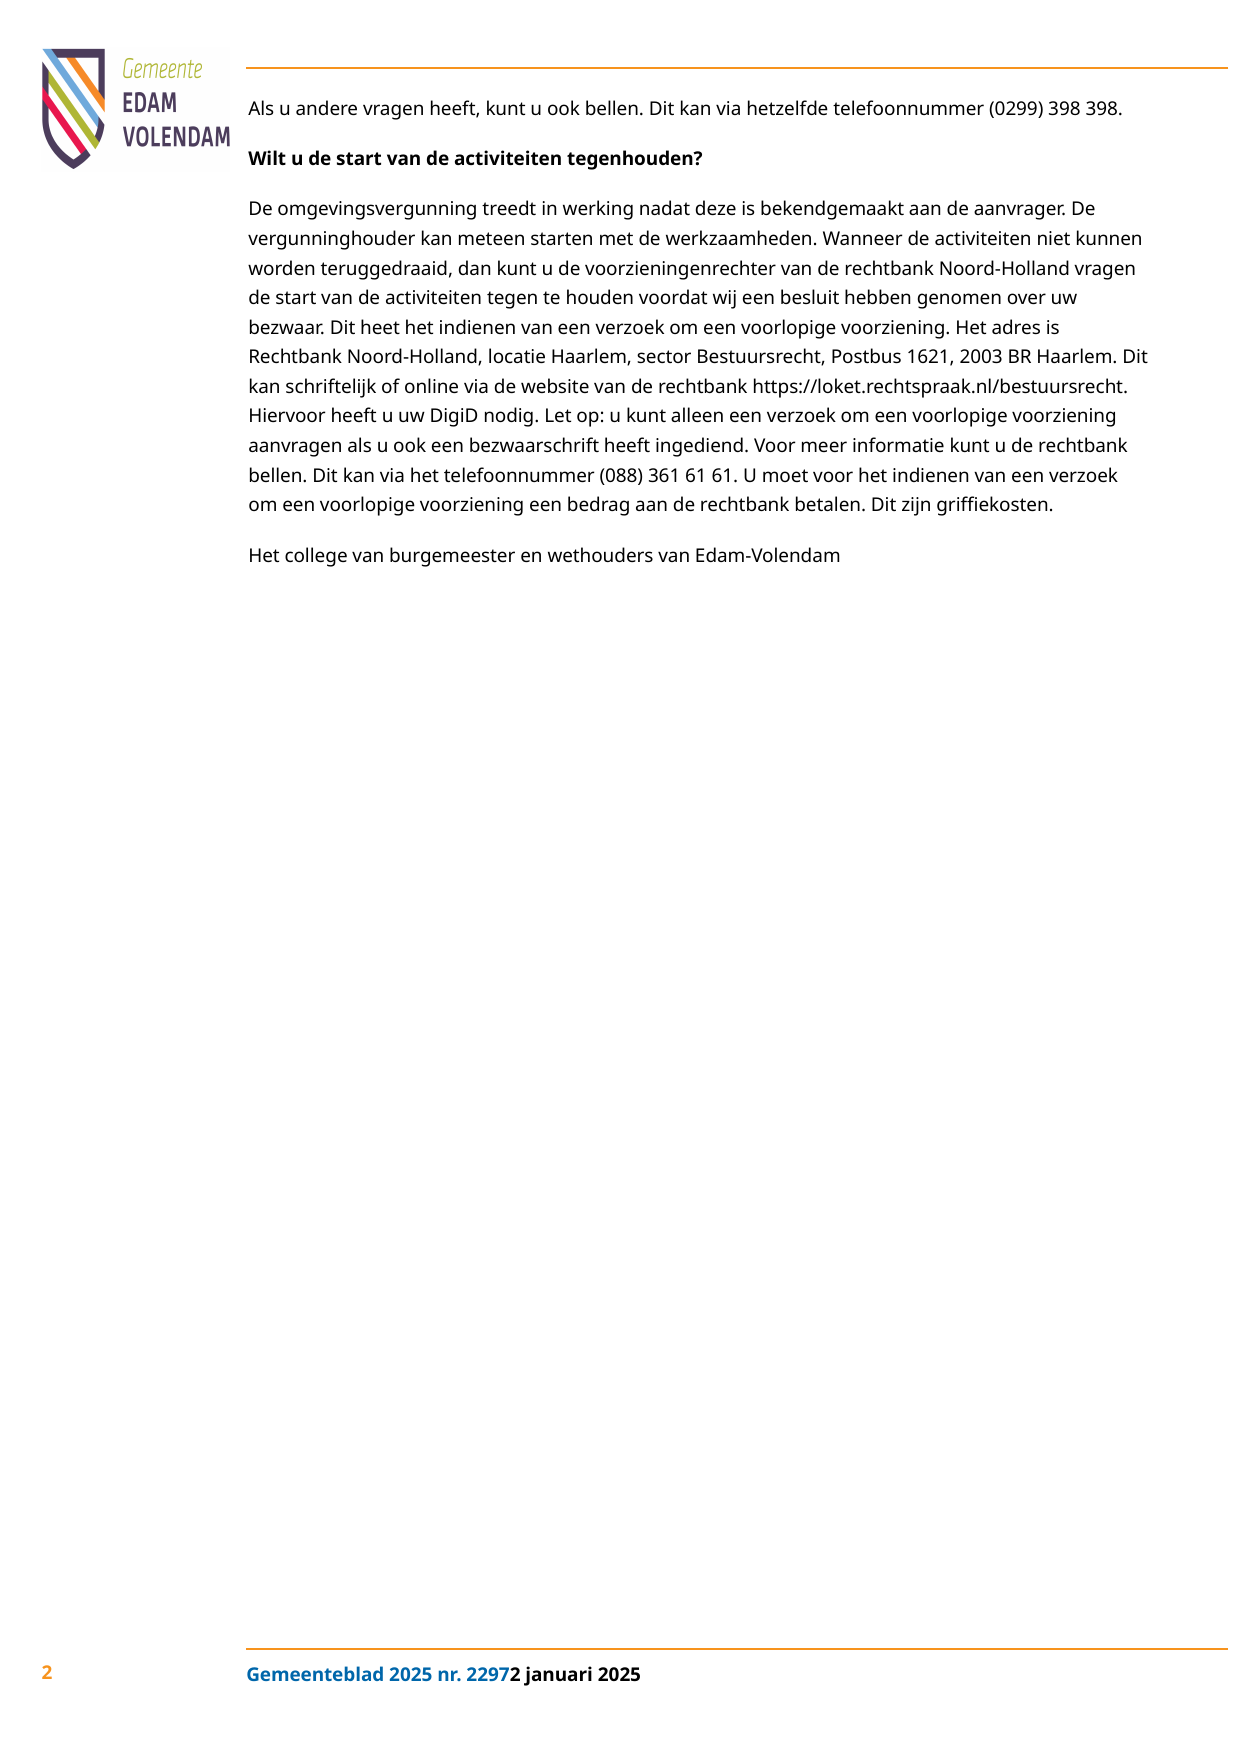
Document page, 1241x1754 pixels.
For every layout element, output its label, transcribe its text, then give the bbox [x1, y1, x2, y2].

text Als u andere vragen heeft, kunt u ook bellen. Dit kan via hetzelfde telefoonnummer (0299) 398 398. [248, 95, 1152, 121]
text Wilt u de start van de activiteiten tegenhouden? [248, 145, 1152, 171]
text De omgevingsvergunning treedt in werking nadat deze is bekendgemaakt aan de aanvrager. De vergunninghouder kan meteen starten met de werkzaamheden. Wanneer de activiteiten niet kunnen worden teruggedraaid, dan kunt u de voorzieningenrechter van de rechtbank Noord-Holland vragen de start van de activiteiten tegen te houden voordat wij een besluit hebben genomen over uw bezwaar. Dit heet het indienen van een verzoek om een voorlopige voorziening. Het adres is Rechtbank Noord-Holland, locatie Haarlem, sector Bestuursrecht, Postbus 1621, 2003 BR Haarlem. Dit kan schriftelijk of online via de website van de rechtbank https://loket.rechtspraak.nl/bestuursrecht. Hiervoor heeft u uw DigiD nodig. Let op: u kunt alleen een verzoek om een voorlopige voorziening aanvragen als u ook een bezwaarschrift heeft ingediend. Voor meer informatie kunt u de rechtbank bellen. Dit kan via het telefoonnummer (088) 361 61 61. U moet voor het indienen van een verzoek om een voorlopige voorziening een bedrag aan de rechtbank betalen. Dit zijn griffiekosten. [248, 196, 1152, 517]
text Het college van burgemeester en wethouders van Edam-Volendam [248, 542, 1152, 568]
picture [41, 47, 231, 172]
